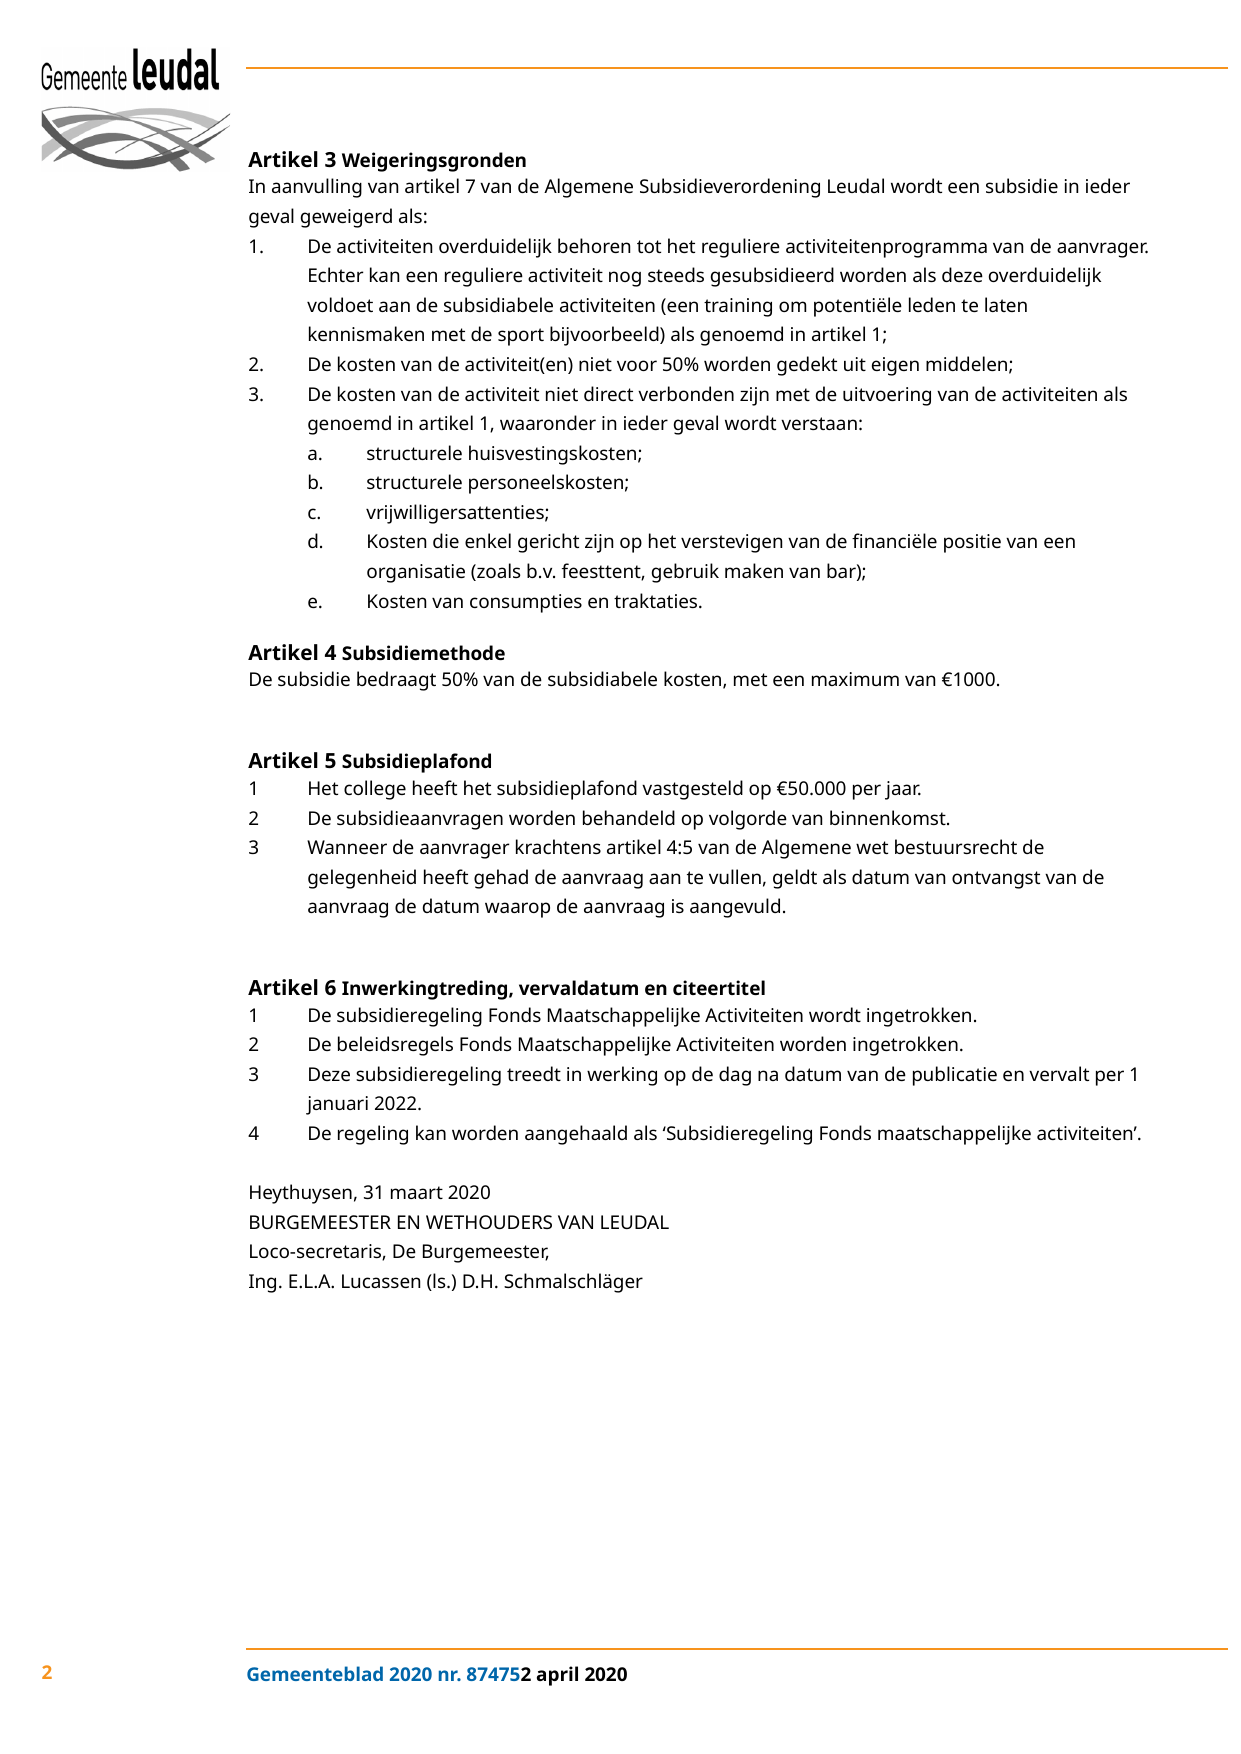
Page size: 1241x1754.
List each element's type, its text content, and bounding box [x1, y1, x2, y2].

list De regeling kan worden aangehaald als ‘Subsidieregeling Fonds maatschappelijke activiteiten’. [248, 1120, 1152, 1146]
list Het college heeft het subsidieplafond vastgesteld op €50.000 per jaar. [248, 775, 1152, 801]
list Deze subsidieregeling treedt in werking op de dag na datum van de publicatie en vervalt per 1 januari 2022. [248, 1061, 1152, 1116]
list structurele personeelskosten; [307, 469, 1152, 495]
list De subsidieregeling Fonds Maatschappelijke Activiteiten wordt ingetrokken. [248, 1002, 1152, 1028]
text BURGEMEESTER EN WETHOUDERS VAN LEUDAL [248, 1209, 1152, 1235]
list Kosten van consumpties en traktaties. [307, 588, 1152, 613]
list vrijwilligersattenties; [307, 499, 1152, 525]
list Wanneer de aanvrager krachtens artikel 4:5 van de Algemene wet bestuursrecht de gelegenheid heeft gehad de aanvraag aan te vullen, geldt als datum van ontvangst van de aanvraag de datum waarop de aanvraag is aangevuld. [248, 834, 1152, 919]
text Loco-secretaris, De Burgemeester, [248, 1238, 1152, 1264]
text Ing. E.L.A. Lucassen (ls.) D.H. Schmalschläger [248, 1268, 1152, 1294]
text Artikel 5 Subsidieplafond [248, 747, 1152, 775]
list De beleidsregels Fonds Maatschappelijke Activiteiten worden ingetrokken. [248, 1031, 1152, 1057]
picture [41, 47, 231, 172]
text Heythuysen, 31 maart 2020 [248, 1179, 1152, 1205]
text Artikel 4 Subsidiemethode [248, 638, 1152, 667]
list De kosten van de activiteit(en) niet voor 50% worden gedekt uit eigen middelen; [248, 351, 1152, 377]
text In aanvulling van artikel 7 van de Algemene Subsidieverordening Leudal wordt een subsidie in ieder geval geweigerd als: [248, 174, 1152, 229]
list Kosten die enkel gericht zijn op het verstevigen van de financiële positie van een organisatie (zoals b.v. feesttent, gebruik maken van bar); [307, 529, 1152, 584]
text Artikel 3 Weigeringsgronden [248, 145, 1152, 174]
list structurele huisvestingskosten; [307, 440, 1152, 466]
text De subsidie bedraagt 50% van de subsidiabele kosten, met een maximum van €1000. [248, 667, 1152, 692]
list De subsidieaanvragen worden behandeld op volgorde van binnenkomst. [248, 805, 1152, 830]
list De activiteiten overduidelijk behoren tot het reguliere activiteitenprogramma van de aanvrager. Echter kan een reguliere activiteit nog steeds gesubsidieerd worden als deze overduidelijk voldoet aan de subsidiabele activiteiten (een training om potentiële leden te laten kennismaken met de sport bijvoorbeeld) als genoemd in artikel 1; [248, 233, 1152, 347]
list De kosten van de activiteit niet direct verbonden zijn met de uitvoering van de activiteiten als genoemd in artikel 1, waaronder in ieder geval wordt verstaan: [248, 381, 1152, 436]
text Artikel 6 Inwerkingtreding, vervaldatum en citeertitel [248, 973, 1152, 1002]
